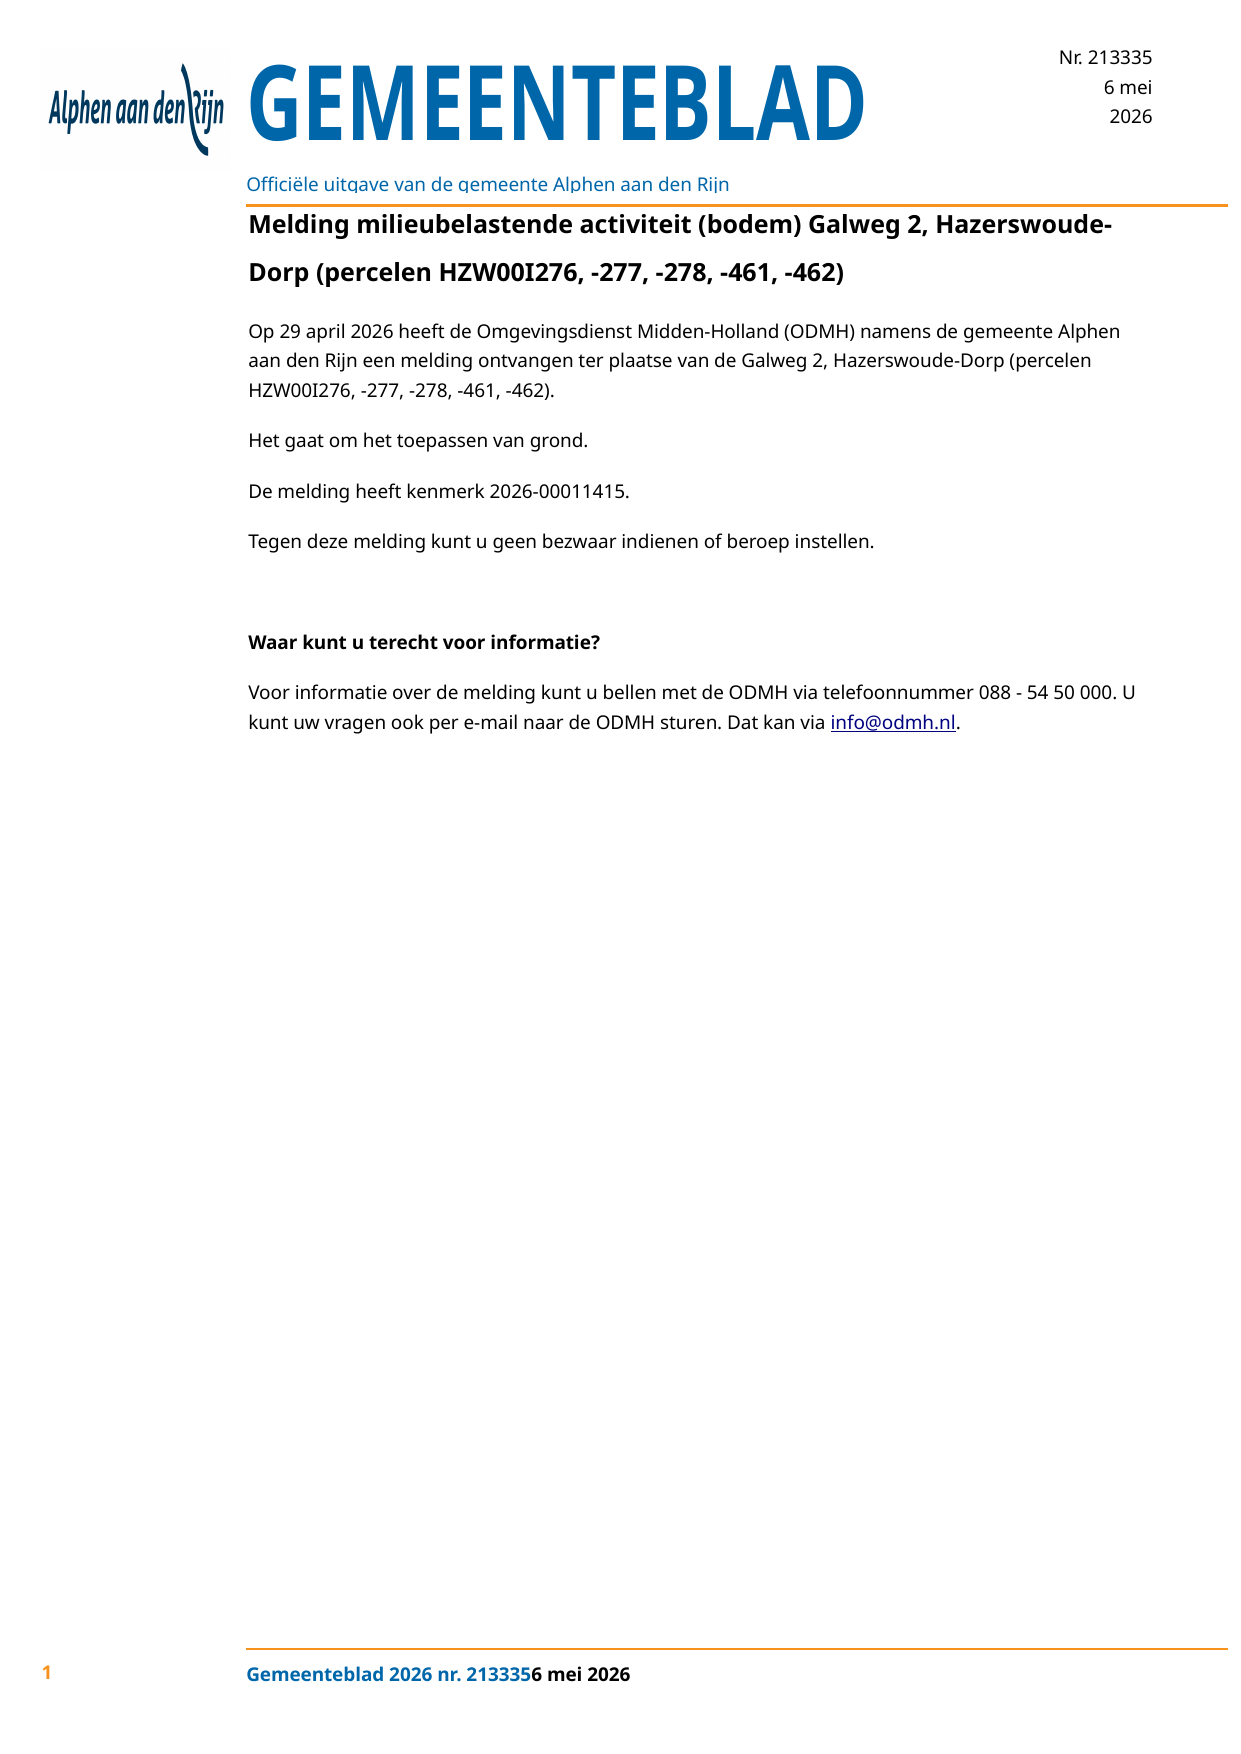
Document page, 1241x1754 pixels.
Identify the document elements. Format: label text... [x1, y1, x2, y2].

text Tegen deze melding kunt u geen bezwaar indienen of beroep instellen. [248, 528, 1152, 554]
text Voor informatie over de melding kunt u bellen met de ODMH via telefoonnummer 088 - 54 50 000. U kunt uw vragen ook per e-mail naar de ODMH sturen. Dat kan via info@odmh.nl. [248, 679, 1152, 735]
text Melding milieubelastende activiteit (bodem) Galweg 2, Hazerswoude-Dorp (percelen HZW00I276, -277, -278, -461, -462) [248, 207, 1152, 288]
text De melding heeft kenmerk 2026-00011415. [248, 478, 1152, 504]
text Het gaat om het toepassen van grond. [248, 427, 1152, 453]
text Waar kunt u terecht voor informatie? [248, 629, 1152, 655]
picture [41, 47, 231, 172]
text Op 29 april 2026 heeft de Omgevingsdienst Midden-Holland (ODMH) namens de gemeente Alphen aan den Rijn een melding ontvangen ter plaatse van de Galweg 2, Hazerswoude-Dorp (percelen HZW00I276, -277, -278, -461, -462). [248, 318, 1152, 403]
